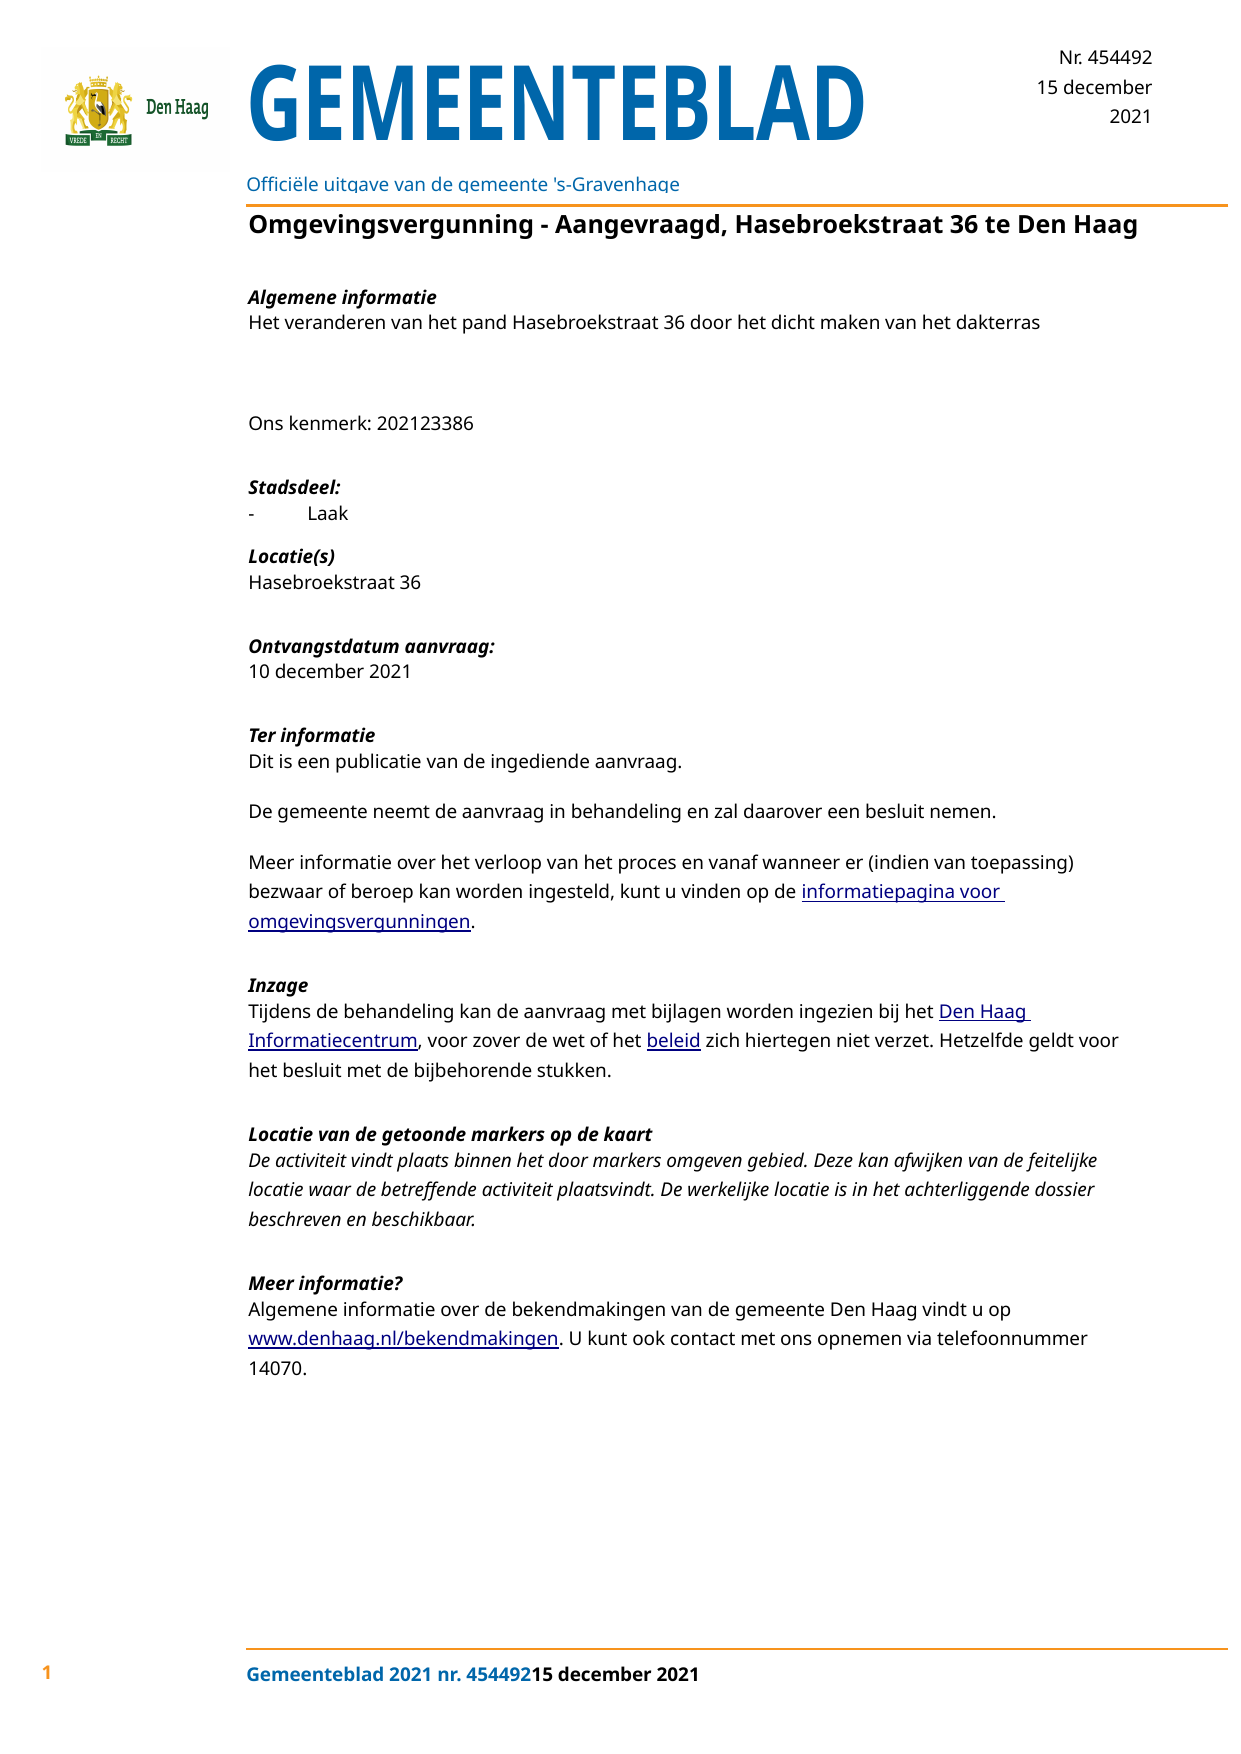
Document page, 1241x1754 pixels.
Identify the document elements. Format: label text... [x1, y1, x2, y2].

text Algemene informatie over de bekendmakingen van de gemeente Den Haag vindt u op www.denhaag.nl/bekendmakingen. U kunt ook contact met ons opnemen via telefoonnummer 14070. [248, 1296, 1152, 1381]
text Meer informatie over het verloop van het proces en vanaf wanneer er (indien van toepassing) bezwaar of beroep kan worden ingesteld, kunt u vinden op de informatiepagina voor omgevingsvergunningen. [248, 849, 1152, 934]
text Stadsdeel: [248, 474, 1152, 500]
text Inzage [248, 972, 1152, 998]
text 10 december 2021 [248, 659, 1152, 684]
text De gemeente neemt de aanvraag in behandeling en zal daarover een besluit nemen. [248, 799, 1152, 824]
text Hasebroekstraat 36 [248, 569, 1152, 595]
text Ons kenmerk: 202123386 [248, 410, 1152, 436]
text Ter informatie [248, 723, 1152, 748]
list Laak [248, 500, 1152, 526]
text Locatie(s) [248, 543, 1152, 569]
text De activiteit vindt plaats binnen het door markers omgeven gebied. Deze kan afwijken van de feitelijke locatie waar de betreffende activiteit plaatsvindt. De werkelijke locatie is in het achterliggende dossier beschreven en beschikbaar. [248, 1147, 1152, 1232]
text Locatie van de getoonde markers op de kaart [248, 1121, 1152, 1147]
text Tijdens de behandeling kan de aanvraag met bijlagen worden ingezien bij het Den Haag Informatiecentrum, voor zover de wet of het beleid zich hiertegen niet verzet. Hetzelfde geldt voor het besluit met de bijbehorende stukken. [248, 998, 1152, 1083]
text Dit is een publicatie van de ingediende aanvraag. [248, 748, 1152, 774]
text Ontvangstdatum aanvraag: [248, 633, 1152, 659]
text Meer informatie? [248, 1270, 1152, 1296]
text Algemene informatie [248, 284, 1152, 309]
picture [41, 47, 231, 172]
text Het veranderen van het pand Hasebroekstraat 36 door het dicht maken van het dakterras [248, 309, 1152, 335]
text Omgevingsvergunning - Aangevraagd, Hasebroekstraat 36 te Den Haag [248, 207, 1152, 241]
